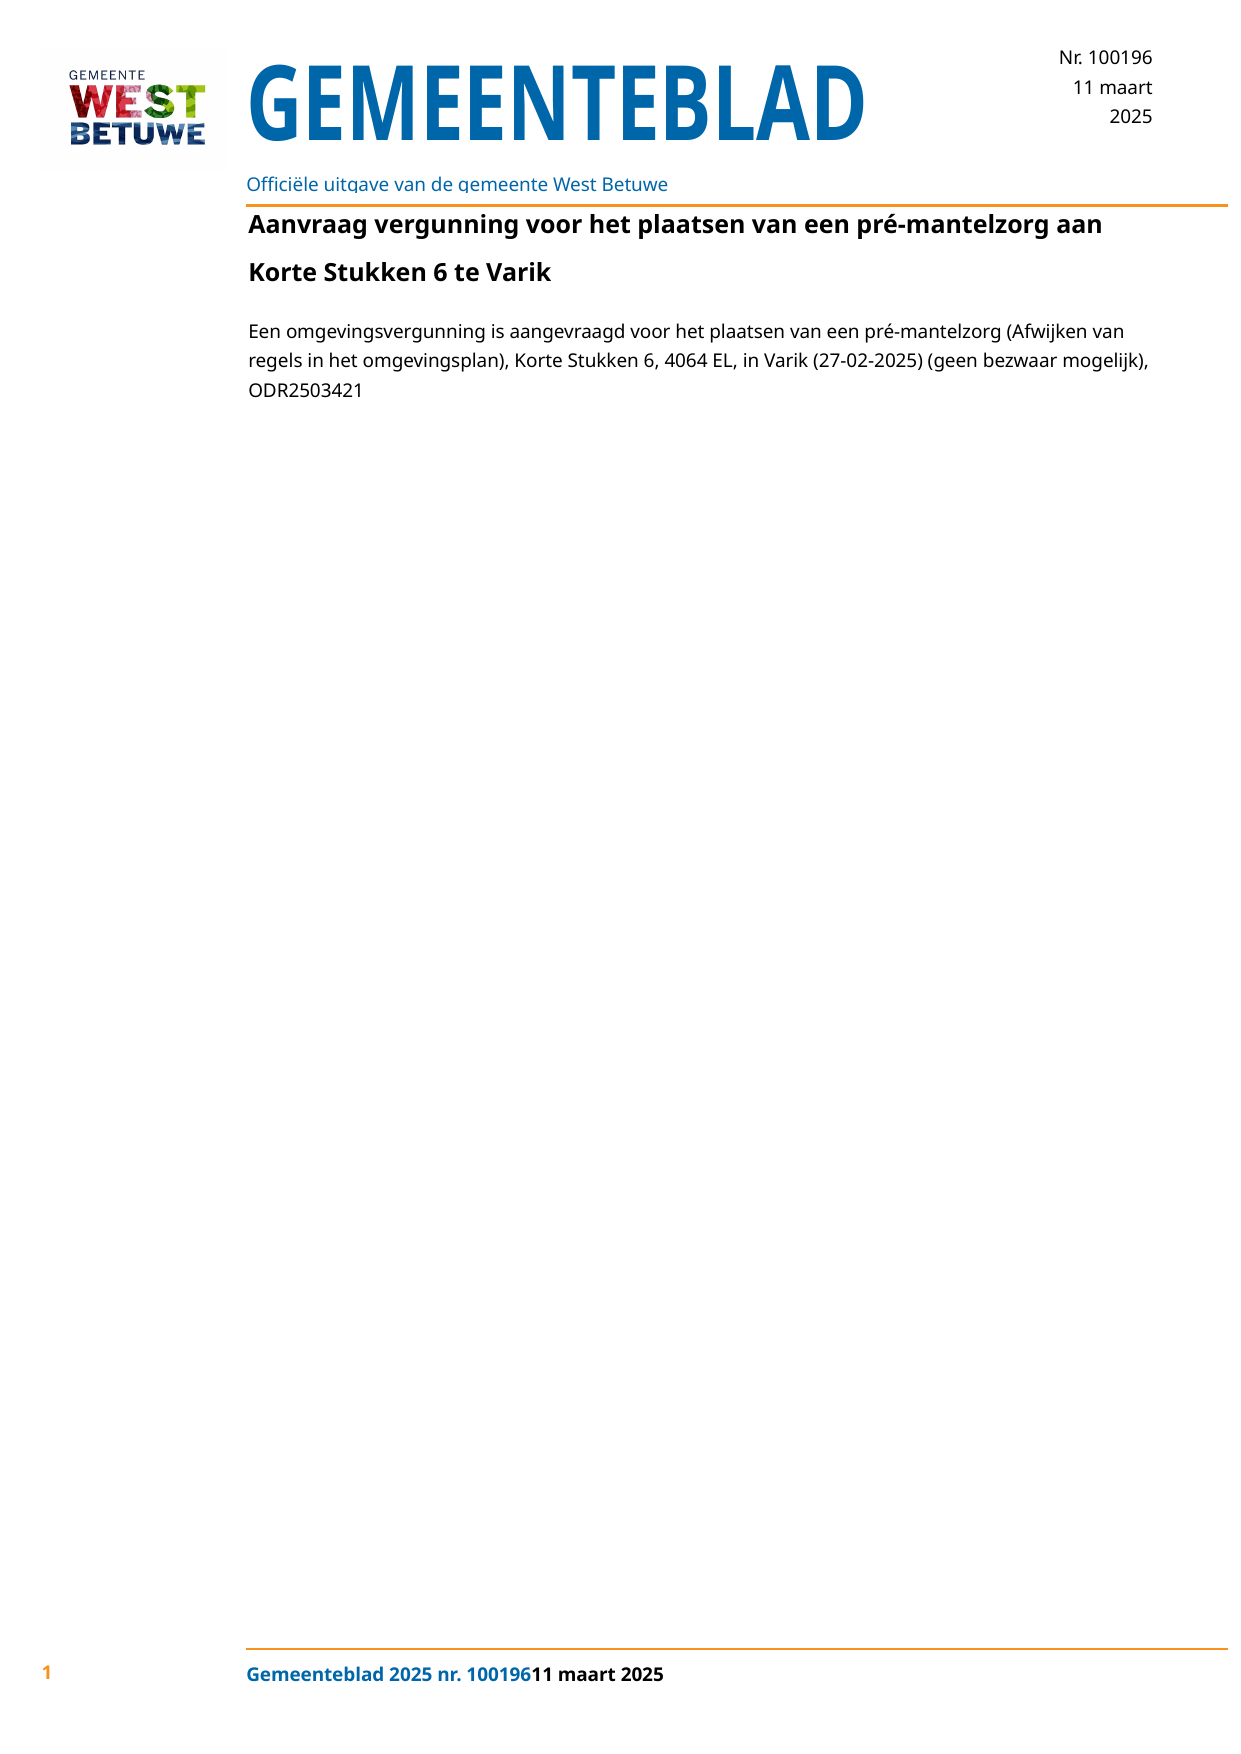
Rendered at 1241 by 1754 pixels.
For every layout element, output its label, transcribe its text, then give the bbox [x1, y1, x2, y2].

text Aanvraag vergunning voor het plaatsen van een pré-mantelzorg aan Korte Stukken 6 te Varik [248, 207, 1152, 288]
text Een omgevingsvergunning is aangevraagd voor het plaatsen van een pré-mantelzorg (Afwijken van regels in het omgevingsplan), Korte Stukken 6, 4064 EL, in Varik (27-02-2025) (geen bezwaar mogelijk), ODR2503421 [248, 318, 1152, 403]
picture [41, 47, 231, 172]
